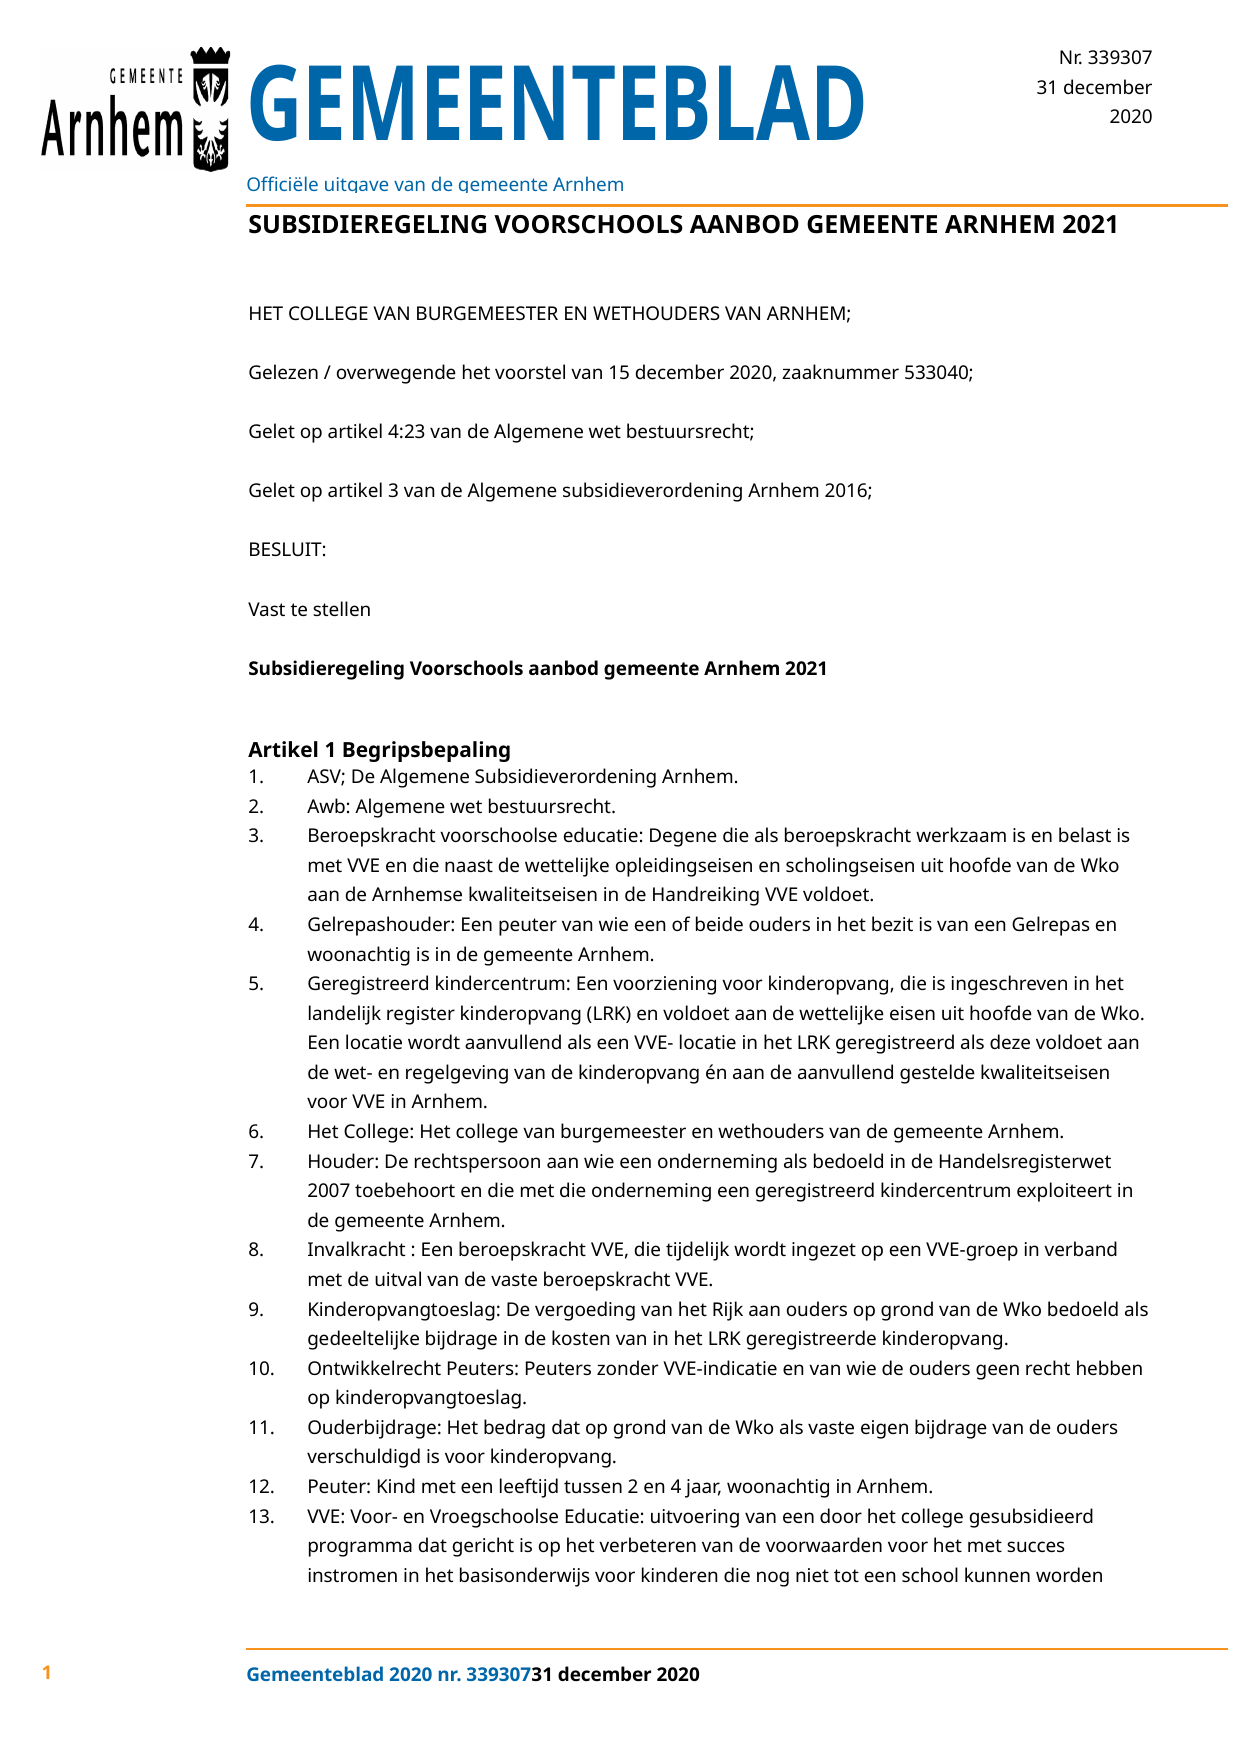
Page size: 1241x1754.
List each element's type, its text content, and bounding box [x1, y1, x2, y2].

list Invalkracht : Een beroepskracht VVE, die tijdelijk wordt ingezet op een VVE-groep in verband met de uitval van de vaste beroepskracht VVE. [248, 1237, 1152, 1292]
text BESLUIT: [248, 537, 1152, 562]
text Vast te stellen [248, 596, 1152, 621]
list Ouderbijdrage: Het bedrag dat op grond van de Wko als vaste eigen bijdrage van de ouders verschuldigd is voor kinderopvang. [248, 1414, 1152, 1469]
text Gelet op artikel 3 van de Algemene subsidieverordening Arnhem 2016; [248, 477, 1152, 503]
list ASV; De Algemene Subsidieverordening Arnhem. [248, 763, 1152, 789]
text SUBSIDIEREGELING VOORSCHOOLS AANBOD GEMEENTE ARNHEM 2021 [248, 207, 1152, 241]
list Beroepskracht voorschoolse educatie: Degene die als beroepskracht werkzaam is en belast is met VVE en die naast de wettelijke opleidingseisen en scholingseisen uit hoofde van de Wko aan de Arnhemse kwaliteitseisen in de Handreiking VVE voldoet. [248, 822, 1152, 907]
text Gelezen / overwegende het voorstel van 15 december 2020, zaaknummer 533040; [248, 359, 1152, 385]
text Subsidieregeling Voorschools aanbod gemeente Arnhem 2021 [248, 655, 1152, 681]
list Kinderopvangtoeslag: De vergoeding van het Rijk aan ouders op grond van de Wko bedoeld als gedeeltelijke bijdrage in de kosten van in het LRK geregistreerde kinderopvang. [248, 1296, 1152, 1351]
list Ontwikkelrecht Peuters: Peuters zonder VVE-indicatie en van wie de ouders geen recht hebben op kinderopvangtoeslag. [248, 1355, 1152, 1410]
list Geregistreerd kindercentrum: Een voorziening voor kinderopvang, die is ingeschreven in het landelijk register kinderopvang (LRK) en voldoet aan de wettelijke eisen uit hoofde van de Wko. Een locatie wordt aanvullend als een VVE- locatie in het LRK geregistreerd als deze voldoet aan de wet- en regelgeving van de kinderopvang én aan de aanvullend gestelde kwaliteitseisen voor VVE in Arnhem. [248, 970, 1152, 1114]
list Gelrepashouder: Een peuter van wie een of beide ouders in het bezit is van een Gelrepas en woonachtig is in de gemeente Arnhem. [248, 911, 1152, 967]
list Het College: Het college van burgemeester en wethouders van de gemeente Arnhem. [248, 1118, 1152, 1144]
text Gelet op artikel 4:23 van de Algemene wet bestuursrecht; [248, 418, 1152, 444]
list VVE: Voor- en Vroegschoolse Educatie: uitvoering van een door het college gesubsidieerd programma dat gericht is op het verbeteren van de voorwaarden voor het met succes instromen in het basisonderwijs voor kinderen die nog niet tot een school kunnen worden [248, 1503, 1152, 1588]
list Houder: De rechtspersoon aan wie een onderneming als bedoeld in de Handelsregisterwet 2007 toebehoort en die met die onderneming een geregistreerd kindercentrum exploiteert in de gemeente Arnhem. [248, 1148, 1152, 1233]
picture [41, 47, 231, 172]
text HET COLLEGE VAN BURGEMEESTER EN WETHOUDERS VAN ARNHEM; [248, 300, 1152, 326]
text Artikel 1 Begripsbepaling [248, 735, 1152, 763]
list Awb: Algemene wet bestuursrecht. [248, 793, 1152, 819]
list Peuter: Kind met een leeftijd tussen 2 en 4 jaar, woonachtig in Arnhem. [248, 1473, 1152, 1499]
